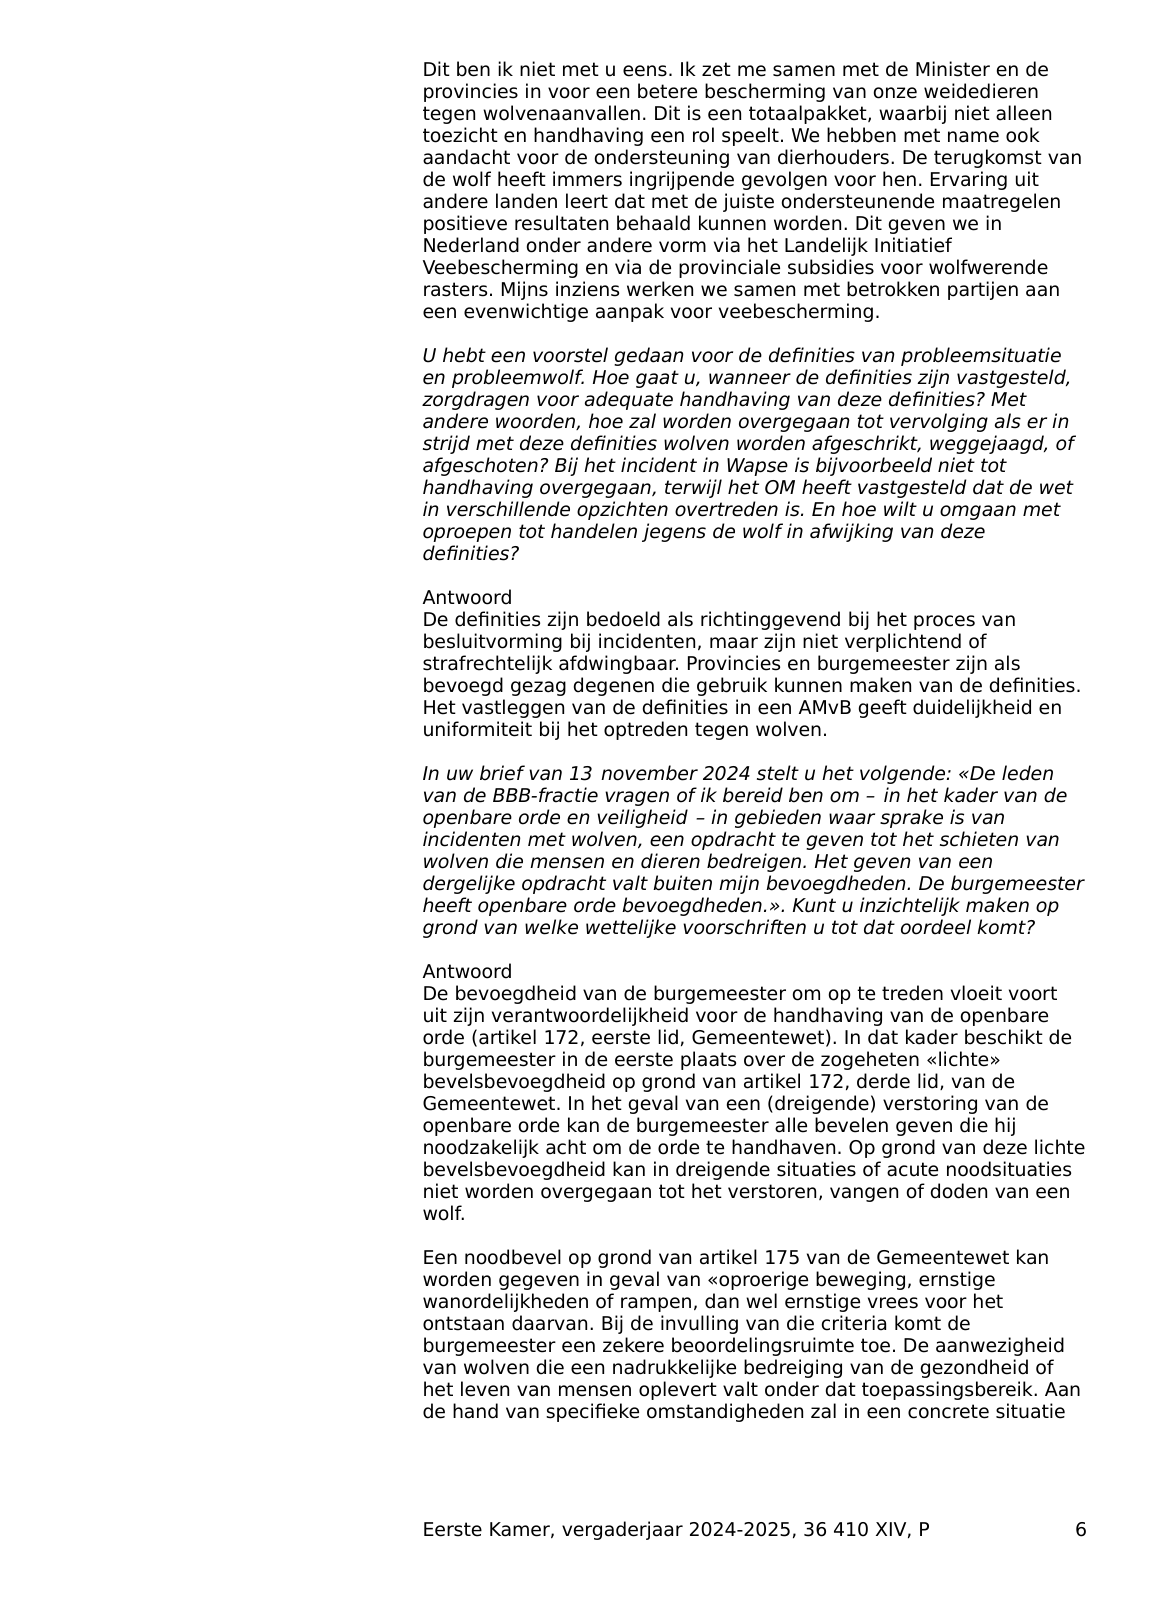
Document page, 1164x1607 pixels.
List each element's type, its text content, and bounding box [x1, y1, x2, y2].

text Antwoord [422, 961, 1087, 983]
text Antwoord [422, 587, 1087, 609]
text De definities zijn bedoeld als richtinggevend bij het proces van besluitvorming bij incidenten, maar zijn niet verplichtend of strafrechtelijk afdwingbaar. Provincies en burgemeester zijn als bevoegd gezag degenen die gebruik kunnen maken van de definities. Het vastleggen van de definities in een AMvB geeft duidelijkheid en uniformiteit bij het optreden tegen wolven. [422, 609, 1087, 741]
text De bevoegdheid van de burgemeester om op te treden vloeit voort uit zijn verantwoordelijkheid voor de handhaving van de openbare orde (artikel 172, eerste lid, Gemeentewet). In dat kader beschikt de burgemeester in de eerste plaats over de zogeheten «lichte» bevelsbevoegdheid op grond van artikel 172, derde lid, van de Gemeentewet. In het geval van een (dreigende) verstoring van de openbare orde kan de burgemeester alle bevelen geven die hij noodzakelijk acht om de orde te handhaven. Op grond van deze lichte bevelsbevoegdheid kan in dreigende situaties of acute noodsituaties niet worden overgegaan tot het verstoren, vangen of doden van een wolf. [422, 983, 1087, 1225]
text In uw brief van 13 november 2024 stelt u het volgende: «De leden van de BBB-fractie vragen of ik bereid ben om – in het kader van de openbare orde en veiligheid – in gebieden waar sprake is van incidenten met wolven, een opdracht te geven tot het schieten van wolven die mensen en dieren bedreigen. Het geven van een dergelijke opdracht valt buiten mijn bevoegdheden. De burgemeester heeft openbare orde bevoegdheden.». Kunt u inzichtelijk maken op grond van welke wettelijke voorschriften u tot dat oordeel komt? [422, 763, 1087, 939]
text U hebt een voorstel gedaan voor de definities van probleemsituatie en probleemwolf. Hoe gaat u, wanneer de definities zijn vastgesteld, zorgdragen voor adequate handhaving van deze definities? Met andere woorden, hoe zal worden overgegaan tot vervolging als er in strijd met deze definities wolven worden afgeschrikt, weggejaagd, of afgeschoten? Bij het incident in Wapse is bijvoorbeeld niet tot handhaving overgegaan, terwijl het OM heeft vastgesteld dat de wet in verschillende opzichten overtreden is. En hoe wilt u omgaan met oproepen tot handelen jegens de wolf in afwijking van deze definities? [422, 345, 1087, 565]
text Een noodbevel op grond van artikel 175 van de Gemeentewet kan worden gegeven in geval van «oproerige beweging, ernstige wanordelijkheden of rampen, dan wel ernstige vrees voor het ontstaan daarvan. Bij de invulling van die criteria komt de burgemeester een zekere beoordelingsruimte toe. De aanwezigheid van wolven die een nadrukkelijke bedreiging van de gezondheid of het leven van mensen oplevert valt onder dat toepassingsbereik. Aan de hand van specifieke omstandigheden zal in een concrete situatie [422, 1247, 1087, 1423]
text Dit ben ik niet met u eens. Ik zet me samen met de Minister en de provincies in voor een betere bescherming van onze weidedieren tegen wolvenaanvallen. Dit is een totaalpakket, waarbij niet alleen toezicht en handhaving een rol speelt. We hebben met name ook aandacht voor de ondersteuning van dierhouders. De terugkomst van de wolf heeft immers ingrijpende gevolgen voor hen. Ervaring uit andere landen leert dat met de juiste ondersteunende maatregelen positieve resultaten behaald kunnen worden. Dit geven we in Nederland onder andere vorm via het Landelijk Initiatief Veebescherming en via de provinciale subsidies voor wolfwerende rasters. Mijns inziens werken we samen met betrokken partijen aan een evenwichtige aanpak voor veebescherming. [422, 59, 1087, 323]
